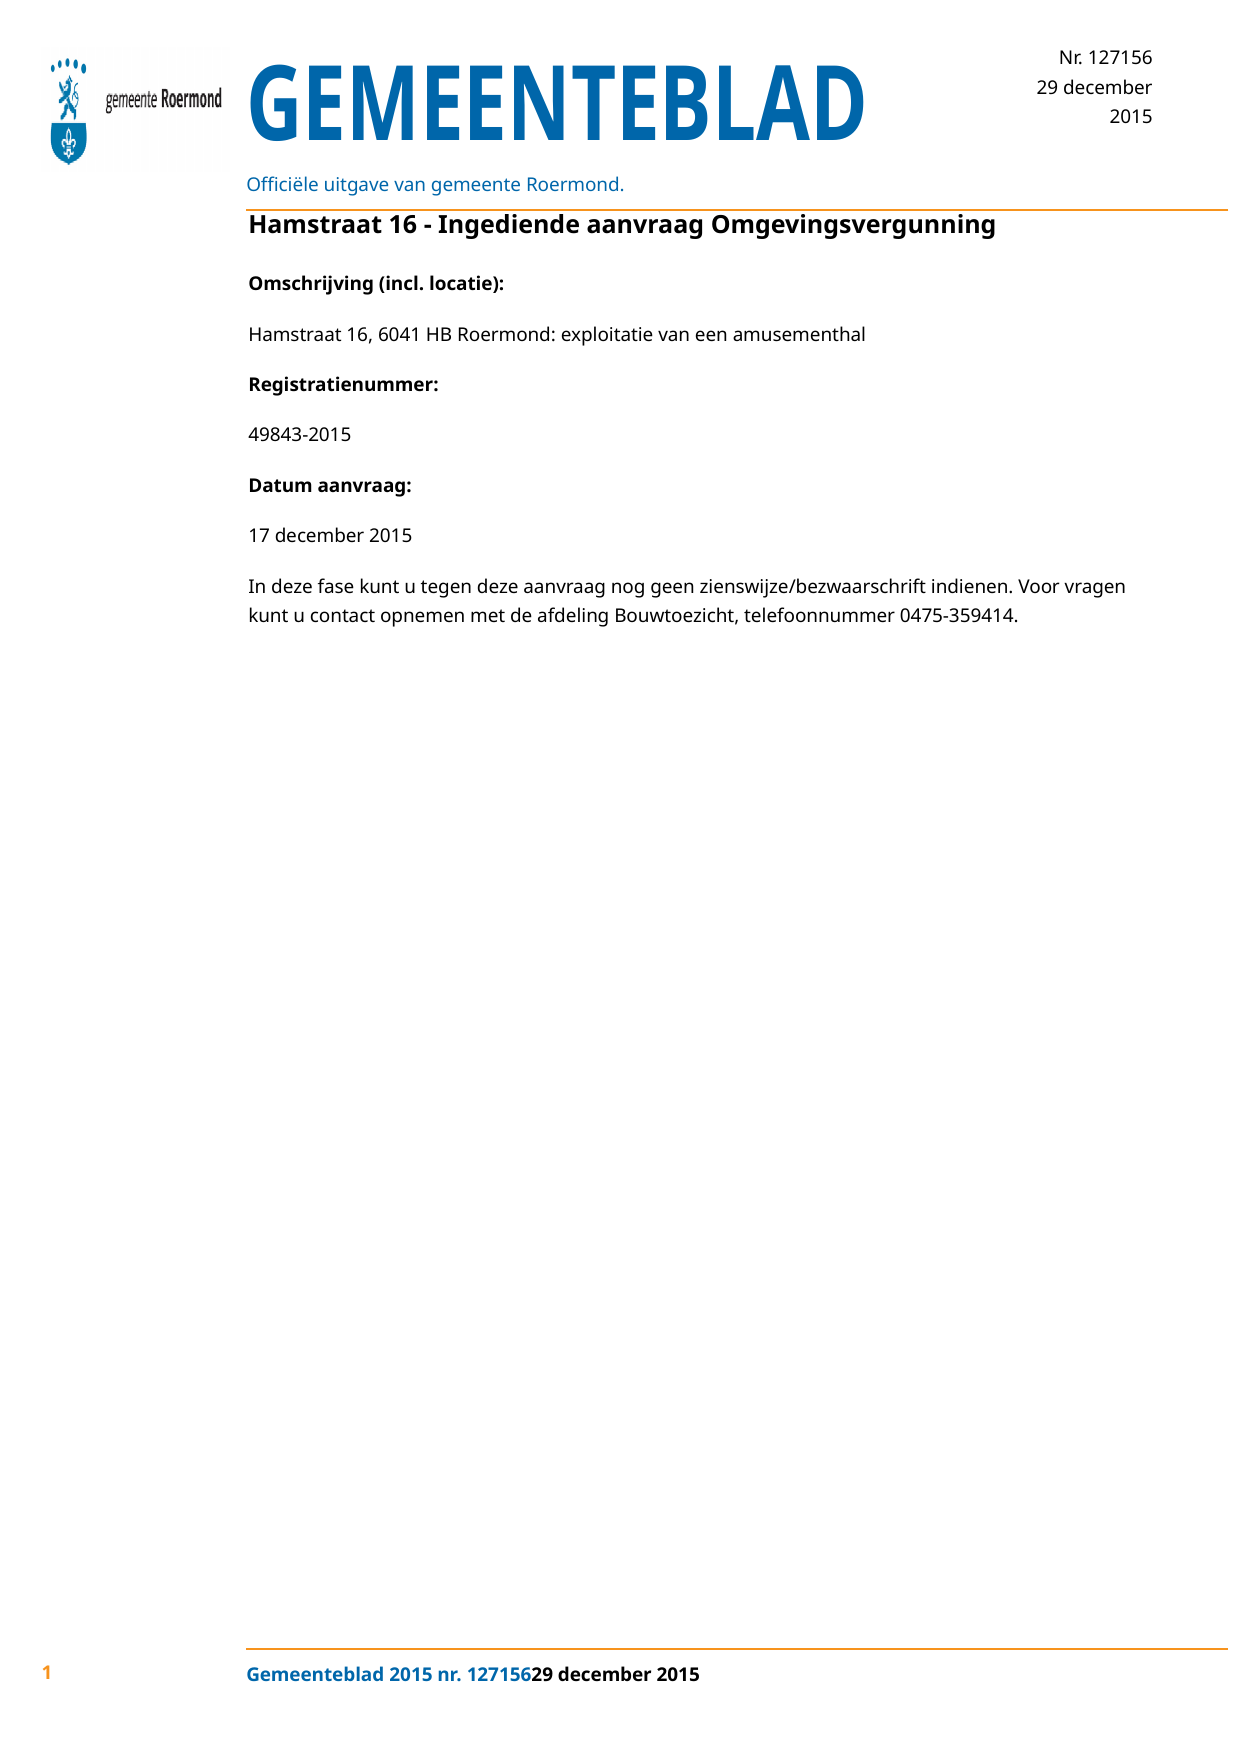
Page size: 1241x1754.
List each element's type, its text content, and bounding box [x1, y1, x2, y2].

text Hamstraat 16 - Ingediende aanvraag Omgevingsvergunning [248, 211, 1152, 241]
text 17 december 2015 [248, 522, 1152, 548]
text 49843-2015 [248, 422, 1152, 447]
text Hamstraat 16, 6041 HB Roermond: exploitatie van een amusementhal [248, 321, 1152, 346]
text Datum aanvraag: [248, 472, 1152, 498]
text Omschrijving (incl. locatie): [248, 270, 1152, 296]
text In deze fase kunt u tegen deze aanvraag nog geen zienswijze/bezwaarschrift indienen. Voor vragen kunt u contact opnemen met de afdeling Bouwtoezicht, telefoonnummer 0475-359414. [248, 573, 1152, 628]
picture [41, 47, 231, 172]
text Registratienummer: [248, 371, 1152, 397]
